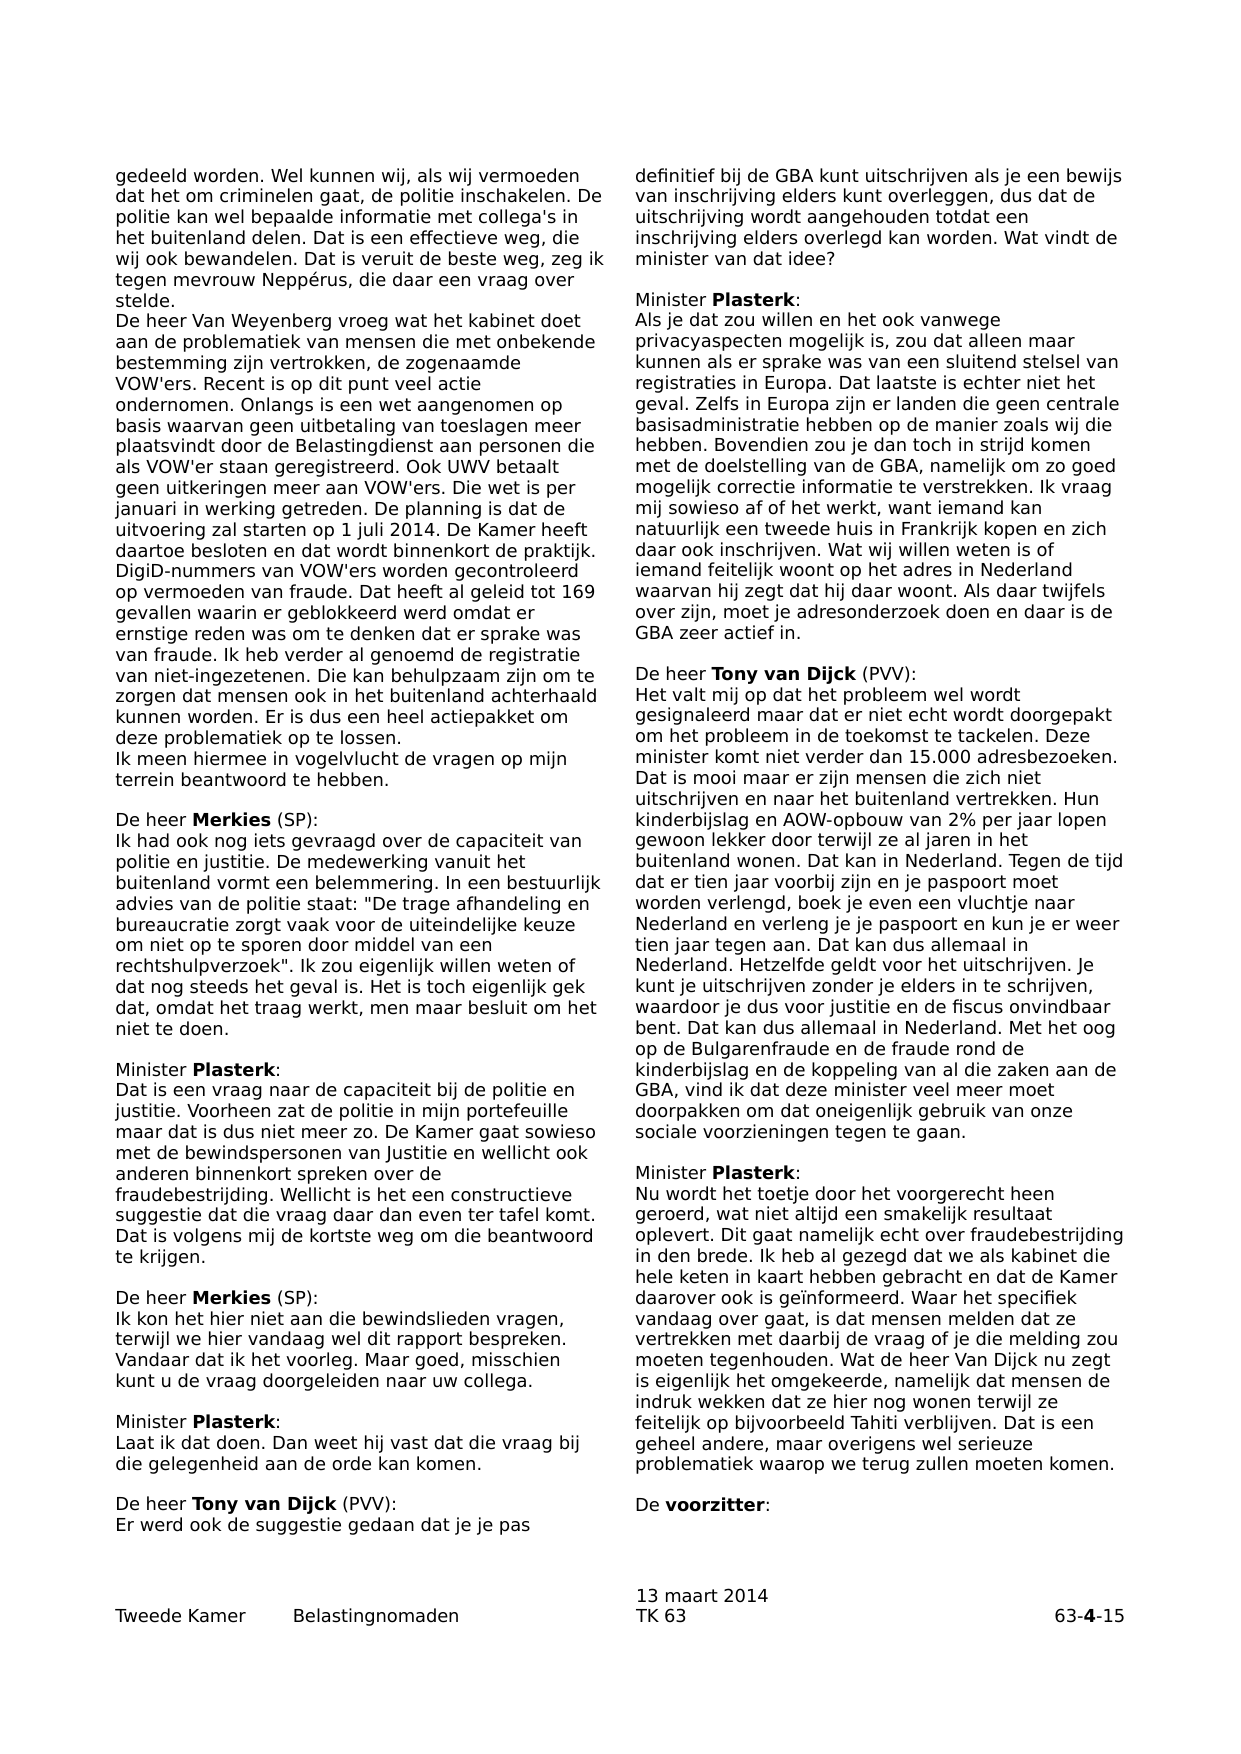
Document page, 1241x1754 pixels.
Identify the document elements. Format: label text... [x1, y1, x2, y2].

text De heer Merkies (SP): [115, 810, 605, 831]
text De voorzitter: [635, 1495, 1125, 1516]
text Ik had ook nog iets gevraagd over de capaciteit van politie en justitie. De medewerking vanuit het buitenland vormt een belemmering. In een bestuurlijk advies van de politie staat: "De trage afhandeling en bureaucratie zorgt vaak voor de uiteindelijke keuze om niet op te sporen door middel van een rechtshulpverzoek". Ik zou eigenlijk willen weten of dat nog steeds het geval is. Het is toch eigenlijk gek dat, omdat het traag werkt, men maar besluit om het niet te doen. [115, 831, 605, 1039]
text Nu wordt het toetje door het voorgerecht heen geroerd, wat niet altijd een smakelijk resultaat oplevert. Dit gaat namelijk echt over fraudebestrijding in den brede. Ik heb al gezegd dat we als kabinet die hele keten in kaart hebben gebracht en dat de Kamer daarover ook is geïnformeerd. Waar het specifiek vandaag over gaat, is dat mensen melden dat ze vertrekken met daarbij de vraag of je die melding zou moeten tegenhouden. Wat de heer Van Dijck nu zegt is eigenlijk het omgekeerde, namelijk dat mensen de indruk wekken dat ze hier nog wonen terwijl ze feitelijk op bijvoorbeeld Tahiti verblijven. Dat is een geheel andere, maar overigens wel serieuze problematiek waarop we terug zullen moeten komen. [635, 1183, 1125, 1475]
text Minister Plasterk: [115, 1059, 605, 1080]
text Het valt mij op dat het probleem wel wordt gesignaleerd maar dat er niet echt wordt doorgepakt om het probleem in de toekomst te tackelen. Deze minister komt niet verder dan 15.000 adresbezoeken. Dat is mooi maar er zijn mensen die zich niet uitschrijven en naar het buitenland vertrekken. Hun kinderbijslag en AOW-opbouw van 2% per jaar lopen gewoon lekker door terwijl ze al jaren in het buitenland wonen. Dat kan in Nederland. Tegen de tijd dat er tien jaar voorbij zijn en je paspoort moet worden verlengd, boek je even een vluchtje naar Nederland en verleng je je paspoort en kun je er weer tien jaar tegen aan. Dat kan dus allemaal in Nederland. Hetzelfde geldt voor het uitschrijven. Je kunt je uitschrijven zonder je elders in te schrijven, waardoor je dus voor justitie en de fiscus onvindbaar bent. Dat kan dus allemaal in Nederland. Met het oog op de Bulgarenfraude en de fraude rond de kinderbijslag en de koppeling van al die zaken aan de GBA, vind ik dat deze minister veel meer moet doorpakken om dat oneigenlijk gebruik van onze sociale voorzieningen tegen te gaan. [635, 684, 1125, 1143]
text De heer Van Weyenberg vroeg wat het kabinet doet aan de problematiek van mensen die met onbekende bestemming zijn vertrokken, de zogenaamde VOW'ers. Recent is op dit punt veel actie ondernomen. Onlangs is een wet aangenomen op basis waarvan geen uitbetaling van toeslagen meer plaatsvindt door de Belastingdienst aan personen die als VOW'er staan geregistreerd. Ook UWV betaalt geen uitkeringen meer aan VOW'ers. Die wet is per januari in werking getreden. De planning is dat de uitvoering zal starten op 1 juli 2014. De Kamer heeft daartoe besloten en dat wordt binnenkort de praktijk. DigiD-nummers van VOW'ers worden gecontroleerd op vermoeden van fraude. Dat heeft al geleid tot 169 gevallen waarin er geblokkeerd werd omdat er ernstige reden was om te denken dat er sprake was van fraude. Ik heb verder al genoemd de registratie van niet-ingezetenen. Die kan behulpzaam zijn om te zorgen dat mensen ook in het buitenland achterhaald kunnen worden. Er is dus een heel actiepakket om deze problematiek op te lossen. [115, 311, 605, 749]
text Als je dat zou willen en het ook vanwege privacyaspecten mogelijk is, zou dat alleen maar kunnen als er sprake was van een sluitend stelsel van registraties in Europa. Dat laatste is echter niet het geval. Zelfs in Europa zijn er landen die geen centrale basisadministratie hebben op de manier zoals wij die hebben. Bovendien zou je dan toch in strijd komen met de doelstelling van de GBA, namelijk om zo goed mogelijk correctie informatie te verstrekken. Ik vraag mij sowieso af of het werkt, want iemand kan natuurlijk een tweede huis in Frankrijk kopen en zich daar ook inschrijven. Wat wij willen weten is of iemand feitelijk woont op het adres in Nederland waarvan hij zegt dat hij daar woont. Als daar twijfels over zijn, moet je adresonderzoek doen en daar is de GBA zeer actief in. [635, 310, 1125, 643]
text Minister Plasterk: [635, 289, 1125, 310]
text Er werd ook de suggestie gedaan dat je je pas [115, 1515, 605, 1536]
text Dat is een vraag naar de capaciteit bij de politie en justitie. Voorheen zat de politie in mijn portefeuille maar dat is dus niet meer zo. De Kamer gaat sowieso met de bewindspersonen van Justitie en wellicht ook anderen binnenkort spreken over de fraudebestrijding. Wellicht is het een constructieve suggestie dat die vraag daar dan even ter tafel komt. Dat is volgens mij de kortste weg om die beantwoord te krijgen. [115, 1080, 605, 1268]
text De heer Tony van Dijck (PVV): [115, 1494, 605, 1515]
text Minister Plasterk: [635, 1163, 1125, 1183]
text Ik kon het hier niet aan die bewindslieden vragen, terwijl we hier vandaag wel dit rapport bespreken. Vandaar dat ik het voorleg. Maar goed, misschien kunt u de vraag doorgeleiden naar uw collega. [115, 1308, 605, 1392]
text definitief bij de GBA kunt uitschrijven als je een bewijs van inschrijving elders kunt overleggen, dus dat de uitschrijving wordt aangehouden totdat een inschrijving elders overlegd kan worden. Wat vindt de minister van dat idee? [635, 165, 1125, 269]
text Laat ik dat doen. Dan weet hij vast dat die vraag bij die gelegenheid aan de orde kan komen. [115, 1432, 605, 1474]
text Ik meen hiermee in vogelvlucht de vragen op mijn terrein beantwoord te hebben. [115, 749, 605, 790]
text Minister Plasterk: [115, 1412, 605, 1432]
text De heer Merkies (SP): [115, 1288, 605, 1308]
text De heer Tony van Dijck (PVV): [635, 663, 1125, 684]
text gedeeld worden. Wel kunnen wij, als wij vermoeden dat het om criminelen gaat, de politie inschakelen. De politie kan wel bepaalde informatie met collega's in het buitenland delen. Dat is een effectieve weg, die wij ook bewandelen. Dat is veruit de beste weg, zeg ik tegen mevrouw Neppérus, die daar een vraag over stelde. [115, 165, 605, 311]
